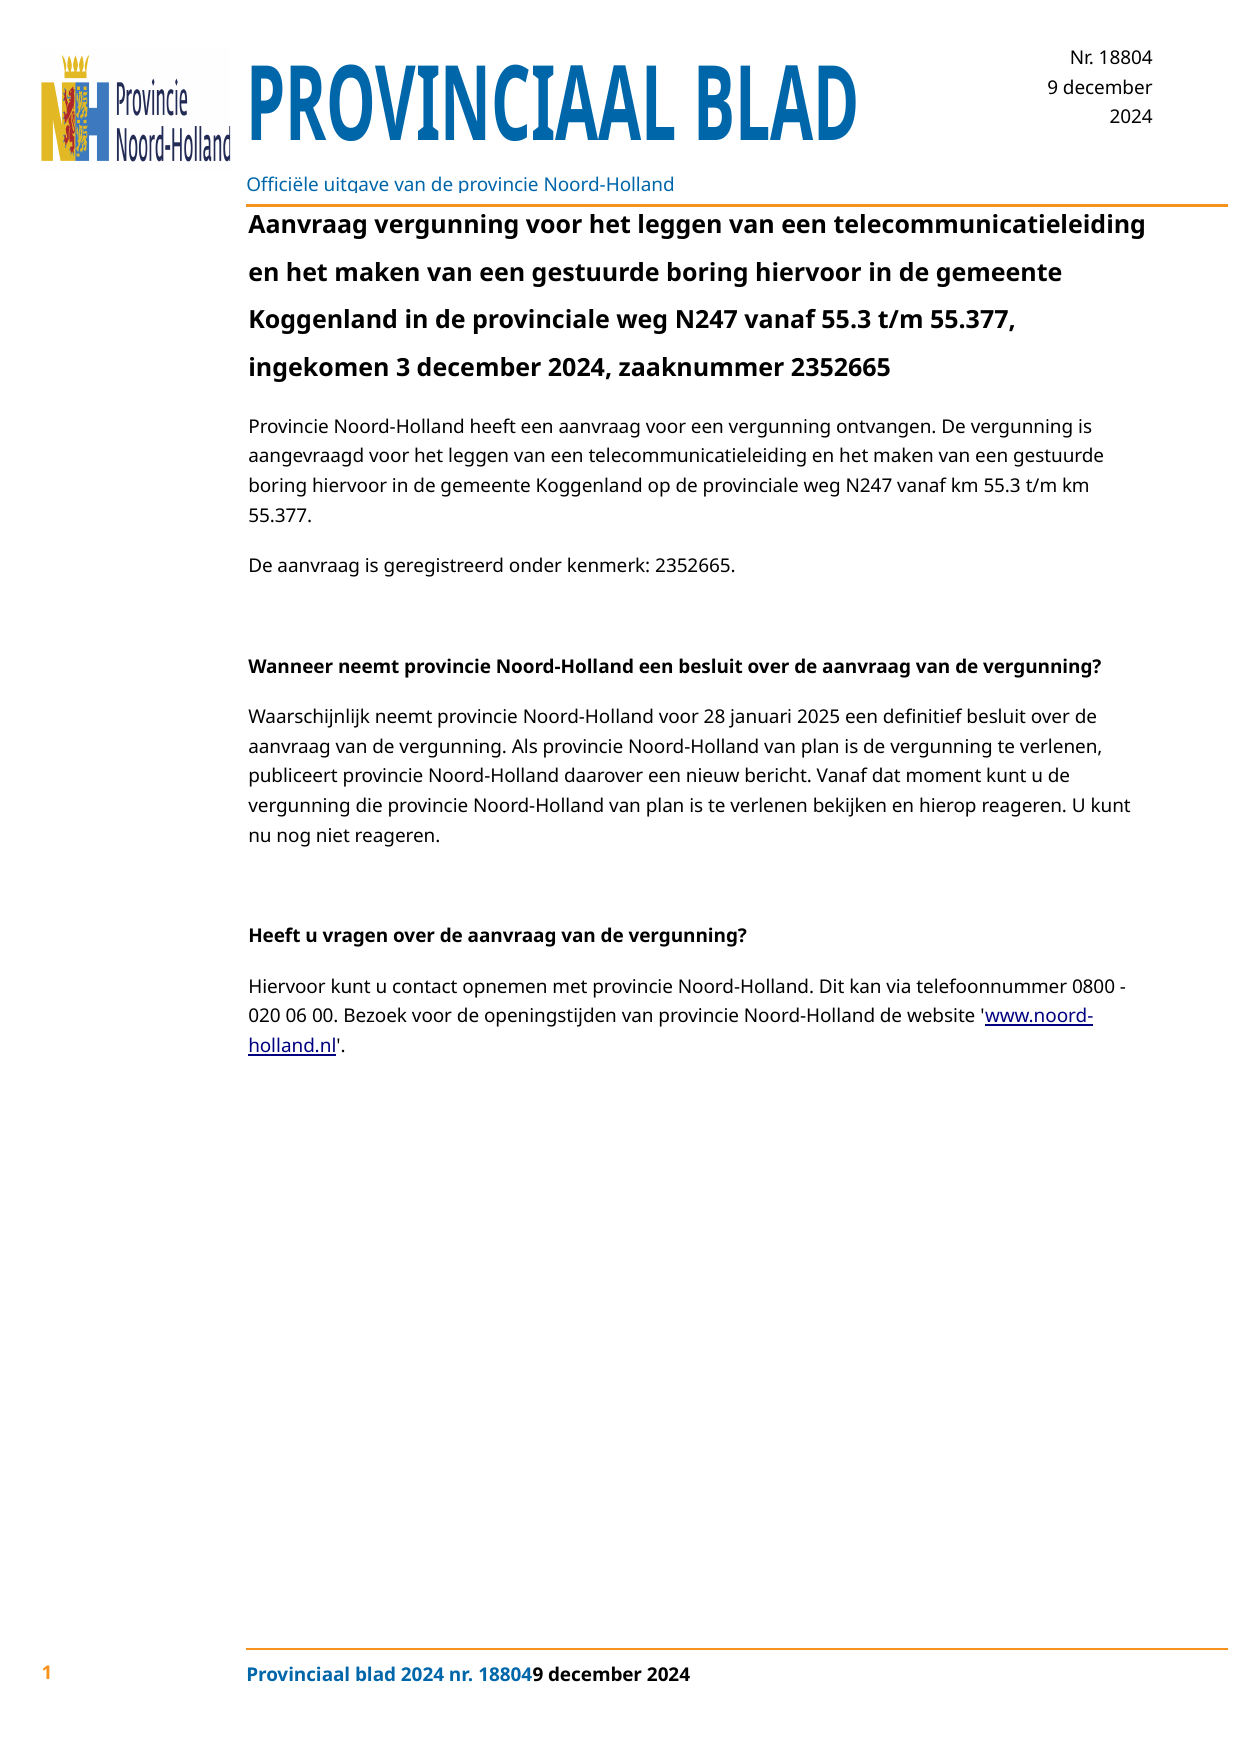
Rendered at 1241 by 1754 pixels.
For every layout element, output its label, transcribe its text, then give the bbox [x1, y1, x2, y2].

text Hiervoor kunt u contact opnemen met provincie Noord-Holland. Dit kan via telefoonnummer 0800 - 020 06 00. Bezoek voor de openingstijden van provincie Noord-Holland de website 'www.noord-holland.nl'. [248, 973, 1152, 1058]
text De aanvraag is geregistreerd onder kenmerk: 2352665. [248, 552, 1152, 578]
text Provincie Noord-Holland heeft een aanvraag voor een vergunning ontvangen. De vergunning is aangevraagd voor het leggen van een telecommunicatieleiding en het maken van een gestuurde boring hiervoor in de gemeente Koggenland op de provinciale weg N247 vanaf km 55.3 t/m km 55.377. [248, 413, 1152, 528]
text Waarschijnlijk neemt provincie Noord-Holland voor 28 januari 2025 een definitief besluit over de aanvraag van de vergunning. Als provincie Noord-Holland van plan is de vergunning te verlenen, publiceert provincie Noord-Holland daarover een nieuw bericht. Vanaf dat moment kunt u de vergunning die provincie Noord-Holland van plan is te verlenen bekijken en hierop reageren. U kunt nu nog niet reageren. [248, 703, 1152, 848]
text Aanvraag vergunning voor het leggen van een telecommunicatieleiding en het maken van een gestuurde boring hiervoor in de gemeente Koggenland in de provinciale weg N247 vanaf 55.3 t/m 55.377, ingekomen 3 december 2024, zaaknummer 2352665 [248, 207, 1152, 384]
text Wanneer neemt provincie Noord-Holland een besluit over de aanvraag van de vergunning? [248, 653, 1152, 679]
text Heeft u vragen over de aanvraag van de vergunning? [248, 923, 1152, 948]
picture [41, 47, 231, 172]
